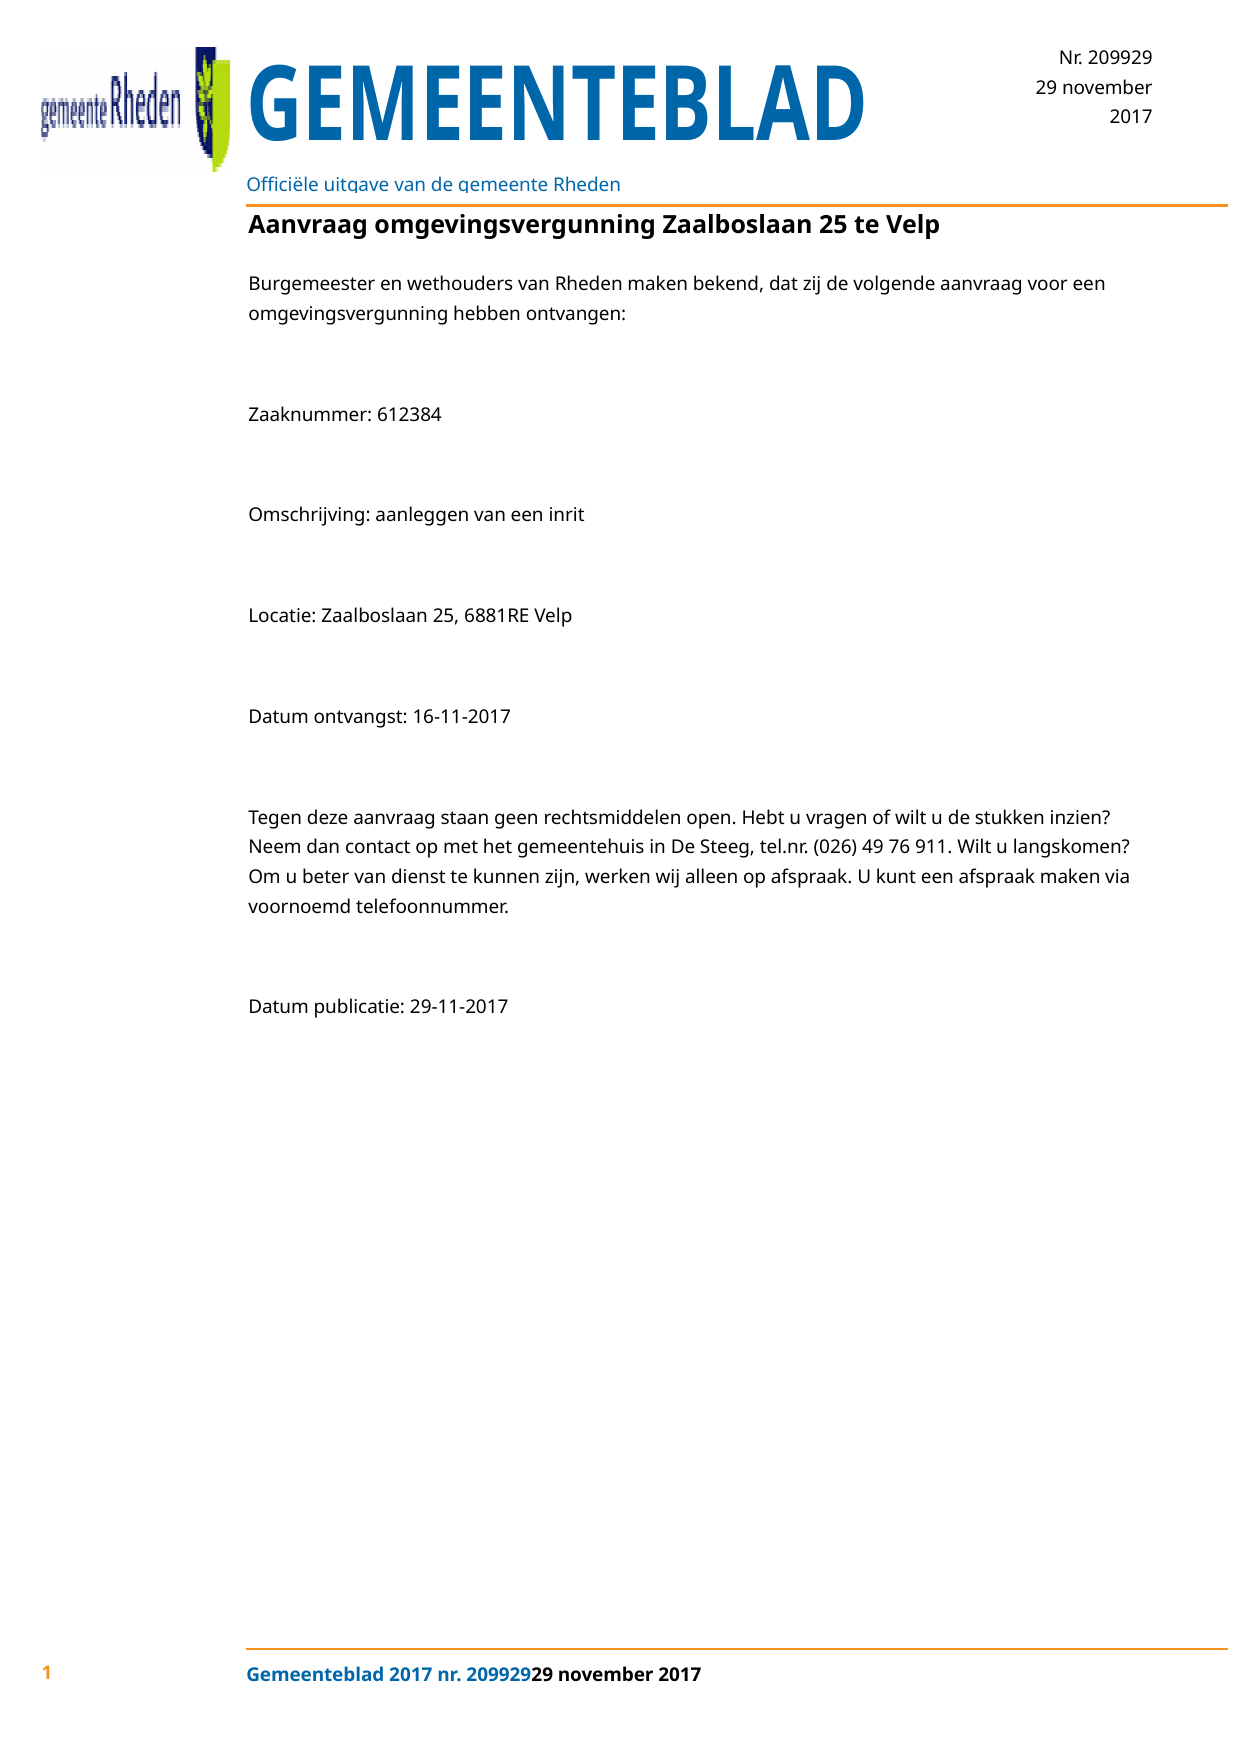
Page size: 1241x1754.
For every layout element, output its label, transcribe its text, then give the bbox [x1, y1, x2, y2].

text Zaaknummer: 612384 [248, 401, 1152, 426]
text Datum publicatie: 29-11-2017 [248, 994, 1152, 1019]
text Aanvraag omgevingsvergunning Zaalboslaan 25 te Velp [248, 207, 1152, 241]
picture [41, 47, 231, 172]
text Tegen deze aanvraag staan geen rechtsmiddelen open. Hebt u vragen of wilt u de stukken inzien? Neem dan contact op met het gemeentehuis in De Steeg, tel.nr. (026) 49 76 911. Wilt u langskomen? Om u beter van dienst te kunnen zijn, werken wij alleen op afspraak. U kunt een afspraak maken via voornoemd telefoonnummer. [248, 804, 1152, 918]
text Burgemeester en wethouders van Rheden maken bekend, dat zij de volgende aanvraag voor een omgevingsvergunning hebben ontvangen: [248, 270, 1152, 326]
text Omschrijving: aanleggen van een inrit [248, 502, 1152, 527]
text Datum ontvangst: 16-11-2017 [248, 703, 1152, 729]
text Locatie: Zaalboslaan 25, 6881RE Velp [248, 602, 1152, 628]
